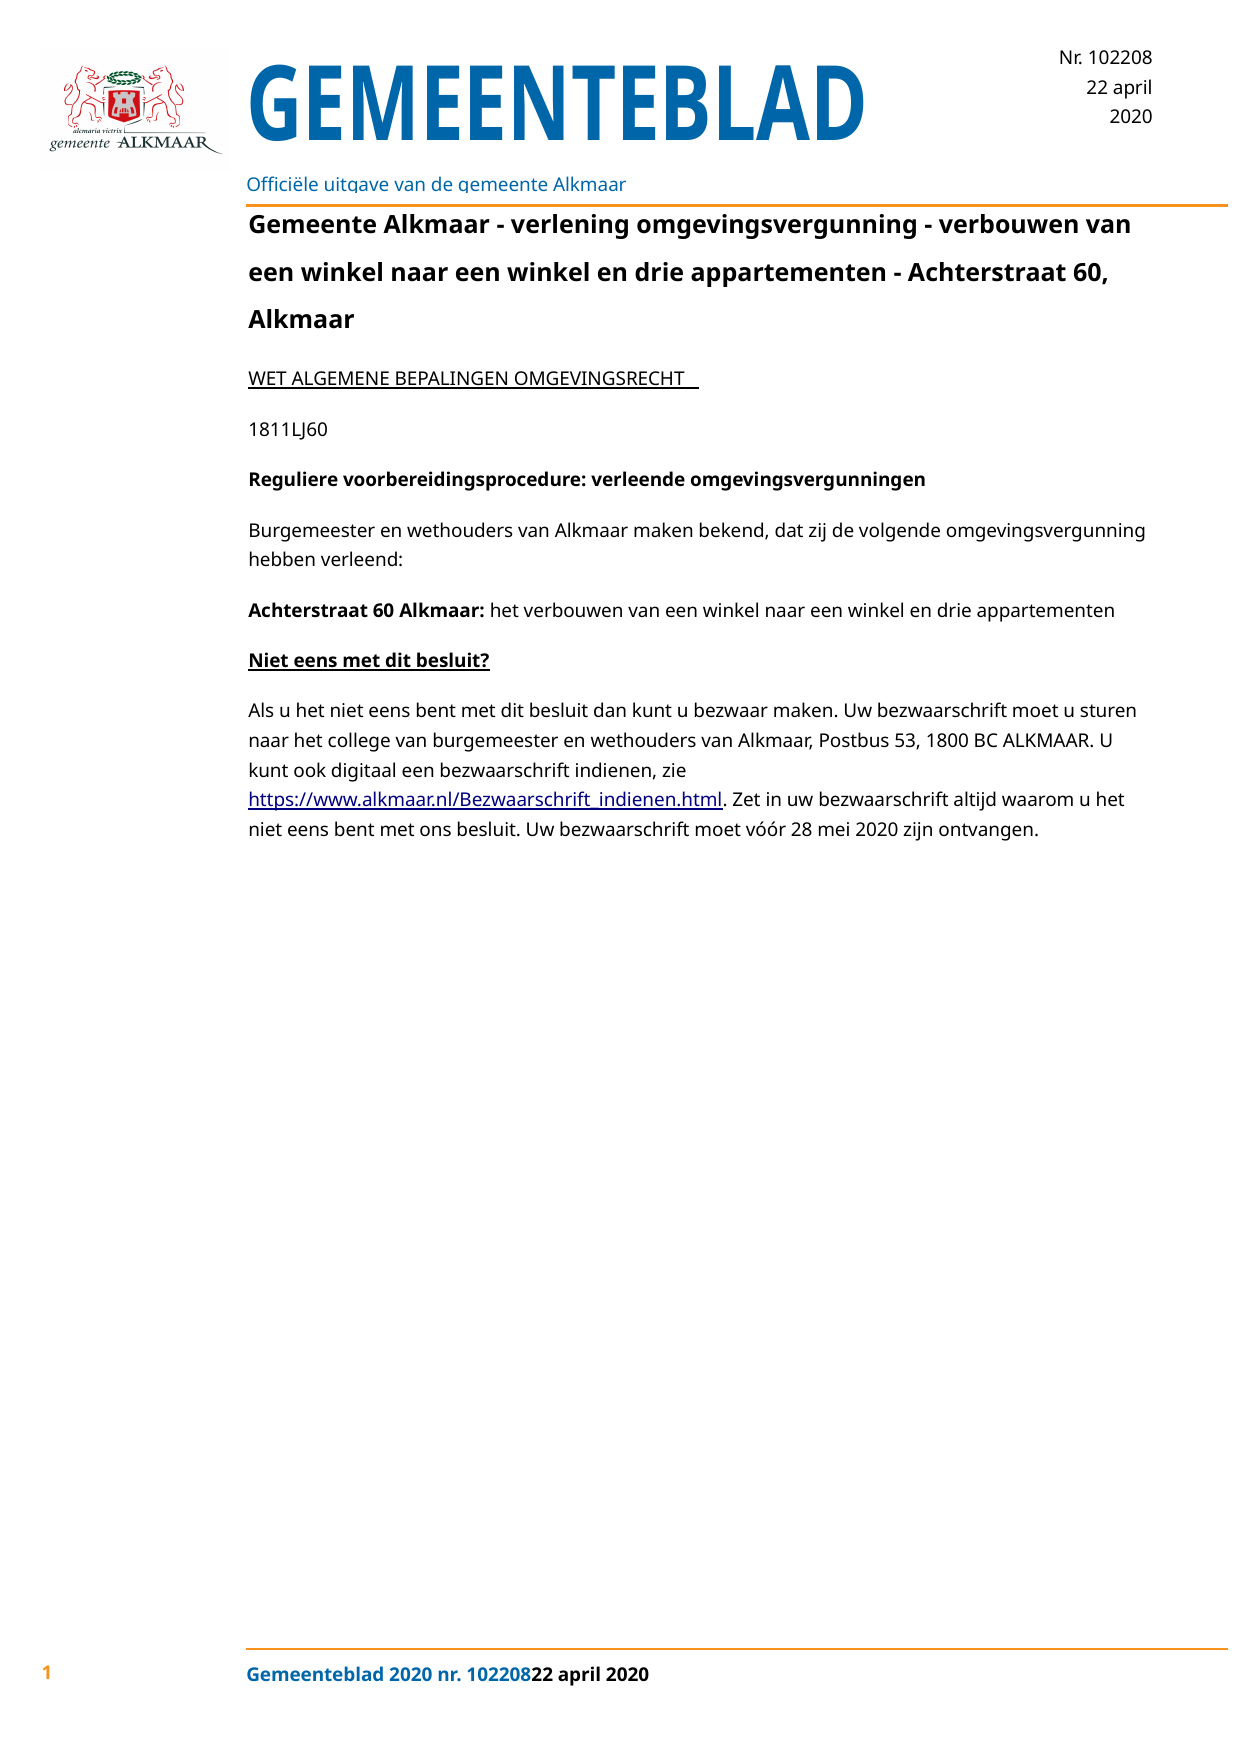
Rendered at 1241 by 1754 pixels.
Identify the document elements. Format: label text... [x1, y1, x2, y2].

picture [41, 47, 231, 172]
text Als u het niet eens bent met dit besluit dan kunt u bezwaar maken. Uw bezwaarschrift moet u sturen naar het college van burgemeester en wethouders van Alkmaar, Postbus 53, 1800 BC ALKMAAR. U kunt ook digitaal een bezwaarschrift indienen, zie https://www.alkmaar.nl/Bezwaarschrift_indienen.html. Zet in uw bezwaarschrift altijd waarom u het niet eens bent met ons besluit. Uw bezwaarschrift moet vóór 28 mei 2020 zijn ontvangen. [248, 698, 1152, 842]
text Achterstraat 60 Alkmaar: het verbouwen van een winkel naar een winkel en drie appartementen [248, 597, 1152, 622]
text 1811LJ60 [248, 416, 1152, 442]
text WET ALGEMENE BEPALINGEN OMGEVINGSRECHT [248, 366, 1152, 391]
text Burgemeester en wethouders van Alkmaar maken bekend, dat zij de volgende omgevingsvergunning hebben verleend: [248, 517, 1152, 572]
text Niet eens met dit besluit? [248, 647, 1152, 673]
text Reguliere voorbereidingsprocedure: verleende omgevingsvergunningen [248, 466, 1152, 492]
text Gemeente Alkmaar - verlening omgevingsvergunning - verbouwen van een winkel naar een winkel en drie appartementen - Achterstraat 60, Alkmaar [248, 207, 1152, 336]
